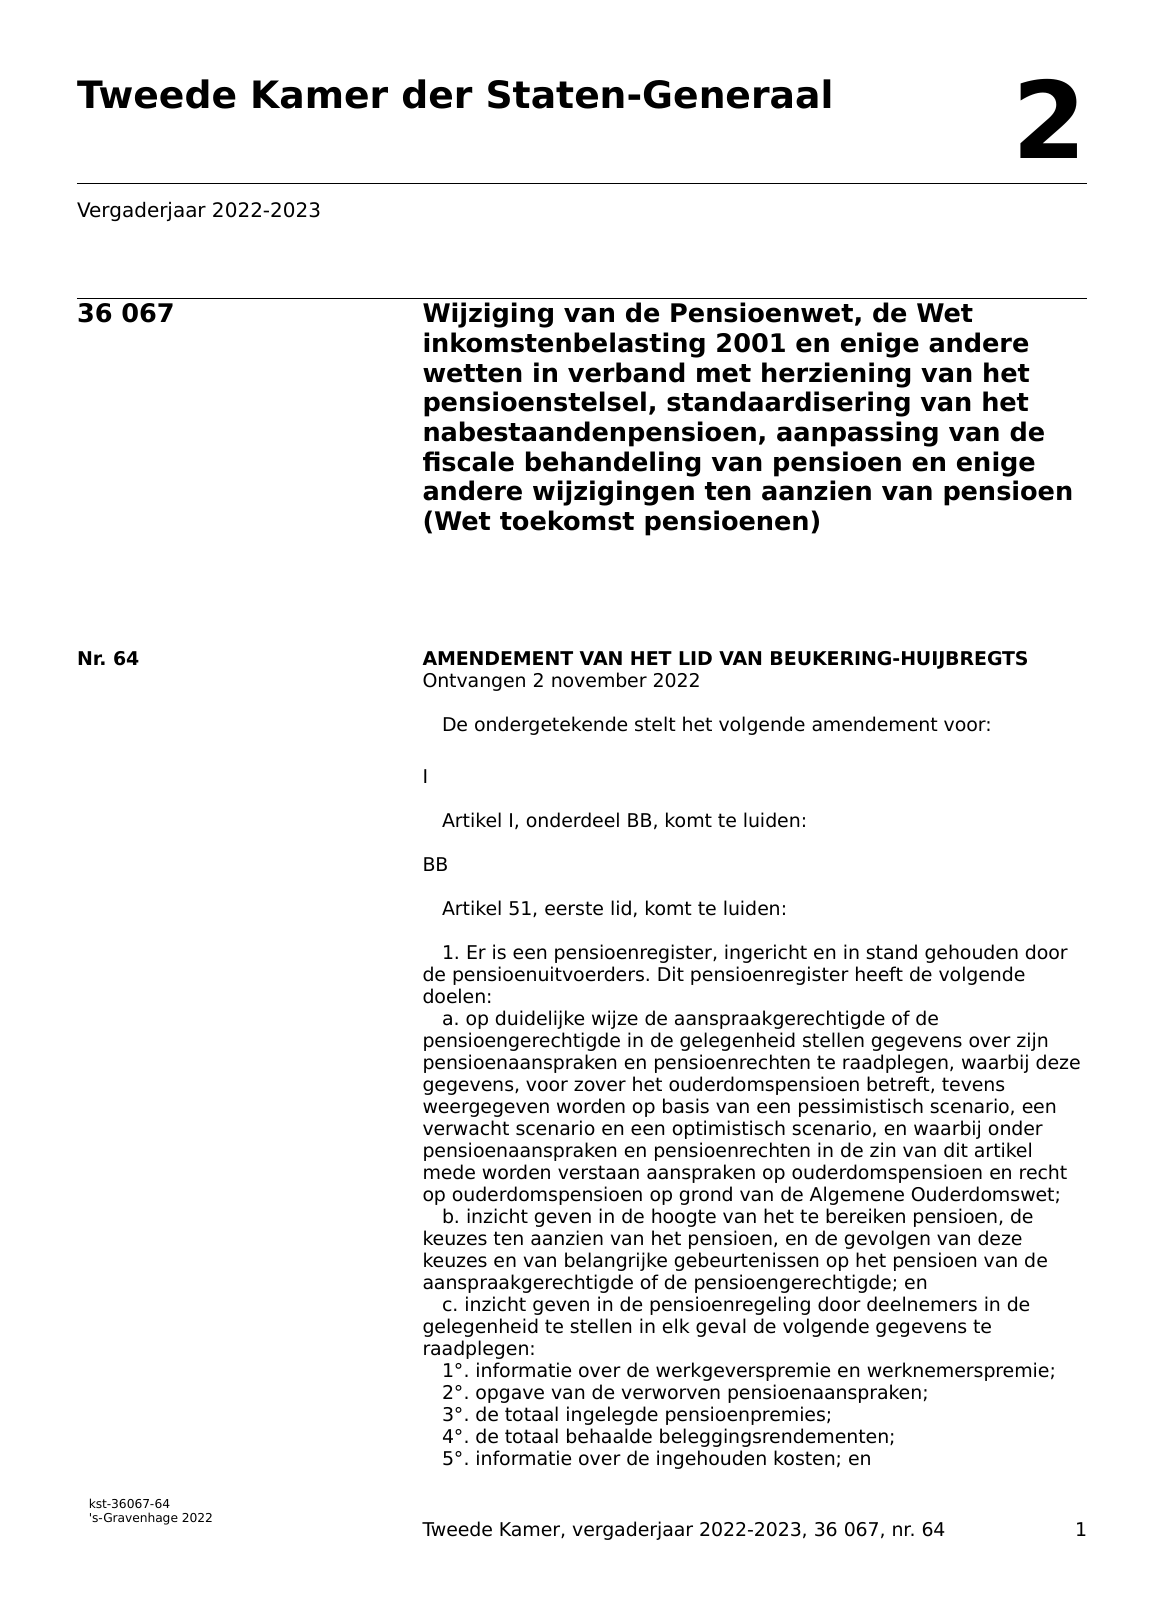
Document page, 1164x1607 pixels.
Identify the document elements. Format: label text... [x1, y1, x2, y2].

text kst-36067-64 [88, 1497, 323, 1511]
text a. op duidelijke wijze de aanspraakgerechtigde of de pensioengerechtigde in de gelegenheid stellen gegevens over zijn pensioenaanspraken en pensioenrechten te raadplegen, waarbij deze gegevens, voor zover het ouderdomspensioen betreft, tevens weergegeven worden op basis van een pessimistisch scenario, een verwacht scenario en een optimistisch scenario, en waarbij onder pensioenaanspraken en pensioenrechten in de zin van dit artikel mede worden verstaan aanspraken op ouderdomspensioen en recht op ouderdomspensioen op grond van de Algemene Ouderdomswet; [422, 1008, 1087, 1206]
text De ondergetekende stelt het volgende amendement voor: [422, 714, 1087, 736]
table_header 2 [886, 59, 1087, 183]
subtitle 36 067 Wijziging van de Pensioenwet, de Wet inkomstenbelasting 2001 en enige andere wetten in verband met herziening van het pensioenstelsel, standaardisering van het nabestaandenpensioen, aanpassing van de fiscale behandeling van pensioen en enige andere wijzigingen ten aanzien van pensioen (Wet toekomst pensioenen) [77, 299, 1087, 536]
text 3°. de totaal ingelegde pensioenpremies; [422, 1404, 1087, 1426]
text Artikel 51, eerste lid, komt te luiden: [422, 898, 1087, 920]
subtitle I [422, 766, 1087, 788]
text 1°. informatie over de werkgeverspremie en werknemerspremie; [422, 1360, 1087, 1382]
table_cell Vergaderjaar 2022-2023 [77, 184, 1087, 298]
text 2°. opgave van de verworven pensioenaanspraken; [422, 1382, 1087, 1404]
text 's-Gravenhage 2022 [88, 1511, 323, 1525]
text Ontvangen 2 november 2022 [422, 669, 1087, 691]
subtitle Nr. 64 AMENDEMENT VAN HET LID VAN BEUKERING-HUIJBREGTS [77, 647, 1087, 669]
text 1. Er is een pensioenregister, ingericht en in stand gehouden door de pensioenuitvoerders. Dit pensioenregister heeft de volgende doelen: [422, 942, 1087, 1008]
text 5°. informatie over de ingehouden kosten; en [422, 1448, 1087, 1470]
text 4°. de totaal behaalde beleggingsrendementen; [422, 1426, 1087, 1448]
text BB [422, 854, 1087, 876]
table_header Tweede Kamer der Staten-Generaal [77, 59, 886, 183]
text c. inzicht geven in de pensioenregeling door deelnemers in de gelegenheid te stellen in elk geval de volgende gegevens te raadplegen: [422, 1294, 1087, 1360]
text Artikel I, onderdeel BB, komt te luiden: [422, 810, 1087, 832]
text b. inzicht geven in de hoogte van het te bereiken pensioen, de keuzes ten aanzien van het pensioen, en de gevolgen van deze keuzes en van belangrijke gebeurtenissen op het pensioen van de aanspraakgerechtigde of de pensioengerechtigde; en [422, 1206, 1087, 1294]
